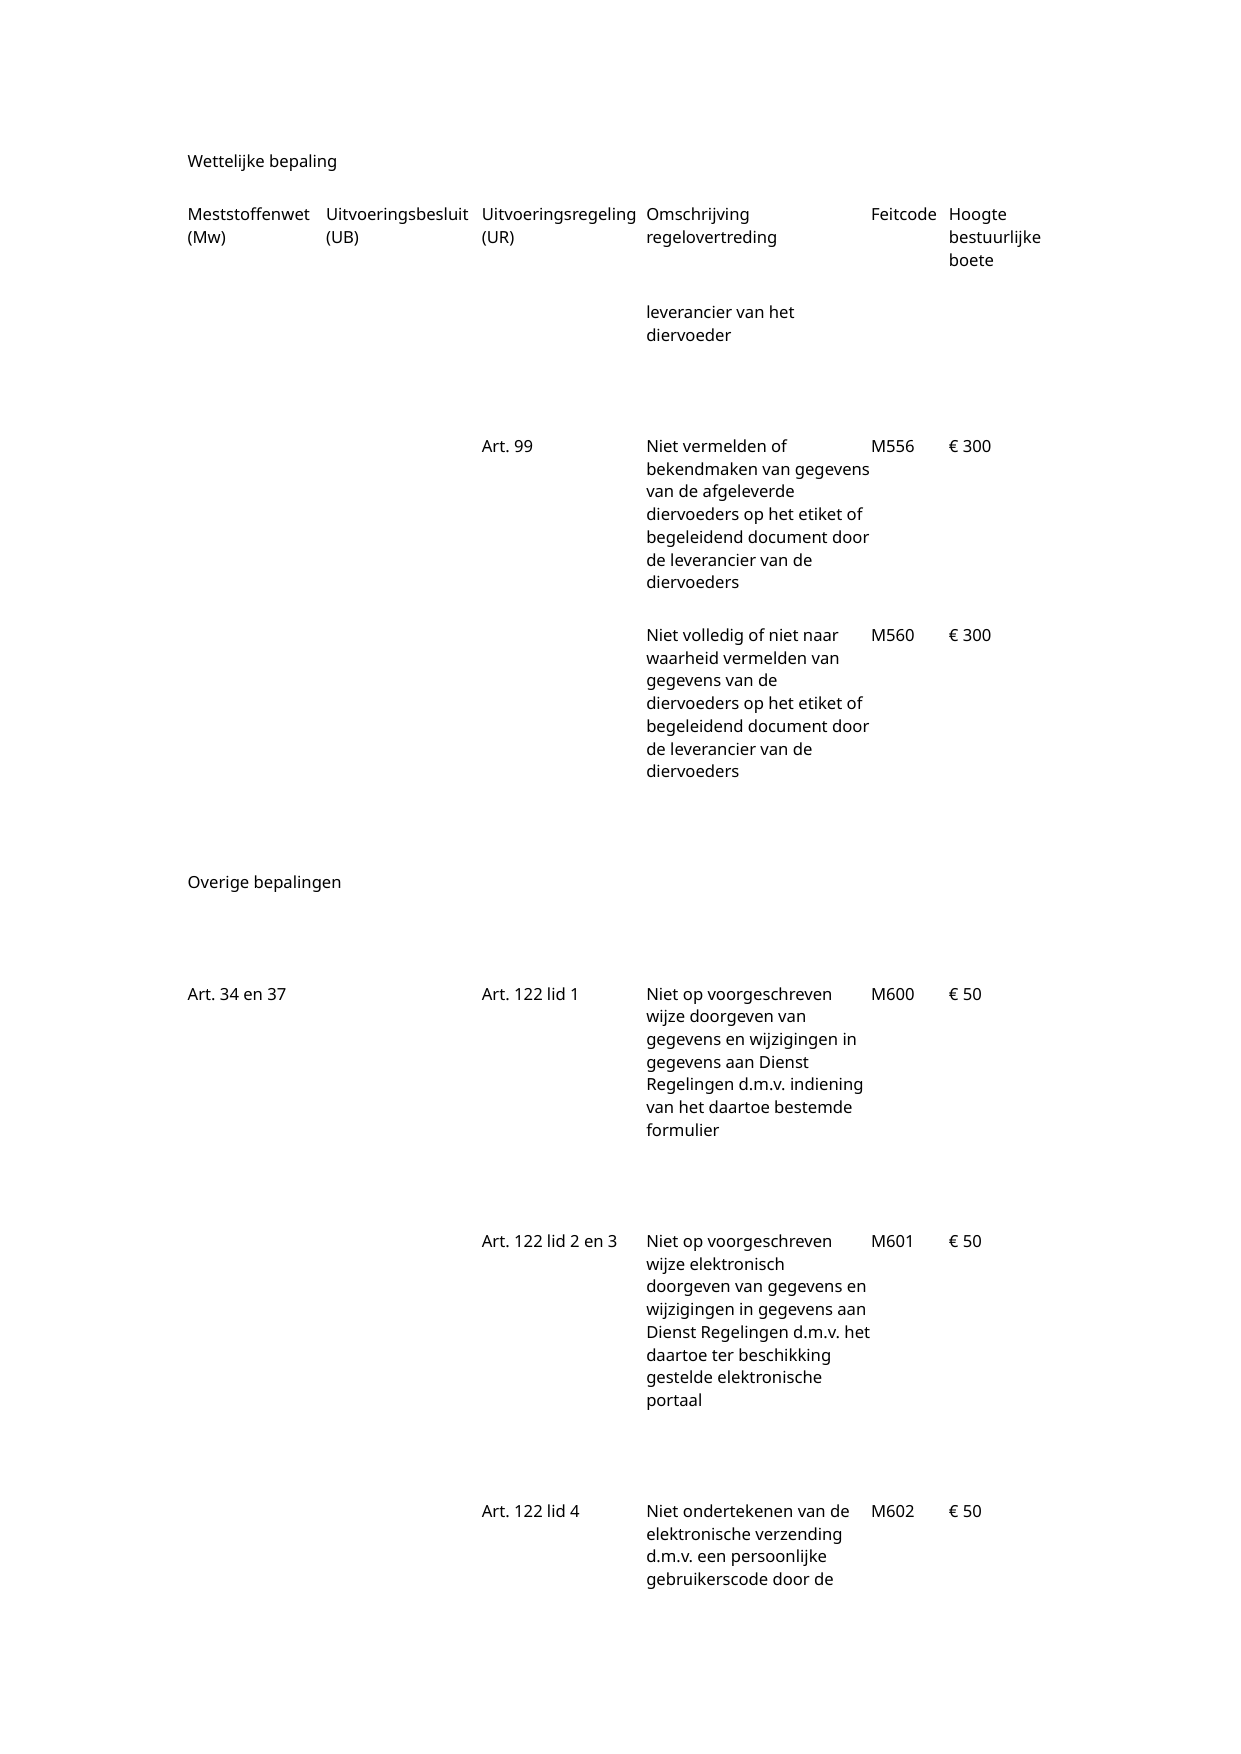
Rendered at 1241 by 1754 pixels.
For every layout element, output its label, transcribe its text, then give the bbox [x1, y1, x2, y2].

table_cell Overige bepalingen [188, 871, 1053, 924]
table_cell M602 [871, 1500, 949, 1591]
table_cell [326, 1230, 482, 1441]
table_cell [326, 624, 482, 813]
table_cell [646, 1441, 871, 1500]
table_cell [871, 301, 949, 376]
table_cell [482, 624, 646, 813]
table_cell [188, 1441, 326, 1500]
table_cell M601 [871, 1230, 949, 1441]
table_cell [949, 813, 1053, 871]
table_cell [949, 1171, 1053, 1229]
table_cell Art. 122 lid 4 [482, 1500, 646, 1591]
table_cell [326, 982, 482, 1171]
table_cell [326, 1171, 482, 1229]
table_cell [326, 813, 482, 871]
table_cell [949, 301, 1053, 376]
table_cell [949, 376, 1053, 435]
table_cell [871, 376, 949, 435]
table_cell M600 [871, 982, 949, 1171]
table_cell € 50 [949, 1500, 1053, 1591]
table_cell [871, 1441, 949, 1500]
table_cell [188, 1230, 326, 1441]
table_cell Art. 34 en 37 [188, 982, 326, 1171]
table_cell [188, 924, 1053, 982]
table_cell [326, 376, 482, 435]
table_cell € 300 [949, 435, 1053, 624]
table_cell Feitcode [871, 203, 949, 301]
table_cell [188, 376, 326, 435]
table_cell [482, 1441, 646, 1500]
table_cell [188, 813, 326, 871]
table_cell Uitvoeringsbesluit (UB) [326, 203, 482, 301]
table_cell € 300 [949, 624, 1053, 813]
table_cell [646, 813, 871, 871]
table_cell [326, 1441, 482, 1500]
table_cell € 50 [949, 1230, 1053, 1441]
table_cell [646, 1171, 871, 1229]
table_cell [482, 301, 646, 376]
table_cell Art. 122 lid 2 en 3 [482, 1230, 646, 1441]
table_cell [871, 813, 949, 871]
table_cell [188, 435, 326, 624]
table_cell Niet vermelden of bekendmaken van gegevens van de afgeleverde diervoeders op het etiket of begeleidend document door de leverancier van de diervoeders [646, 435, 871, 624]
table_cell [482, 1171, 646, 1229]
table_cell Art. 122 lid 1 [482, 982, 646, 1171]
table_cell Niet op voorgeschreven wijze elektronisch doorgeven van gegevens en wijzigingen in gegevens aan Dienst Regelingen d.m.v. het daartoe ter beschikking gestelde elektronische portaal [646, 1230, 871, 1441]
table_cell [188, 1500, 326, 1591]
table_cell [326, 301, 482, 376]
table_cell [949, 1441, 1053, 1500]
table_cell Hoogte bestuurlijke boete [949, 203, 1053, 301]
table_cell leverancier van het diervoeder [646, 301, 871, 376]
table_cell € 50 [949, 982, 1053, 1171]
table_cell Meststoffenwet (Mw) [188, 203, 326, 301]
table_header Wettelijke bepaling [188, 150, 1053, 203]
table_cell M560 [871, 624, 949, 813]
table_cell [871, 1171, 949, 1229]
table_cell Niet volledig of niet naar waarheid vermelden van gegevens van de diervoeders op het etiket of begeleidend document door de leverancier van de diervoeders [646, 624, 871, 813]
table_cell Omschrijving regelovertreding [646, 203, 871, 301]
table_cell Niet ondertekenen van de elektronische verzending d.m.v. een persoonlijke gebruikerscode door de [646, 1500, 871, 1591]
table_cell Uitvoeringsregeling (UR) [482, 203, 646, 301]
table_cell [482, 376, 646, 435]
table_cell [188, 301, 326, 376]
table_cell [188, 624, 326, 813]
table_cell [646, 376, 871, 435]
table_cell Niet op voorgeschreven wijze doorgeven van gegevens en wijzigingen in gegevens aan Dienst Regelingen d.m.v. indiening van het daartoe bestemde formulier [646, 982, 871, 1171]
table_cell [188, 1171, 326, 1229]
table_cell Art. 99 [482, 435, 646, 624]
table_cell [482, 813, 646, 871]
table_cell [326, 435, 482, 624]
table_cell [326, 1500, 482, 1591]
table_cell M556 [871, 435, 949, 624]
